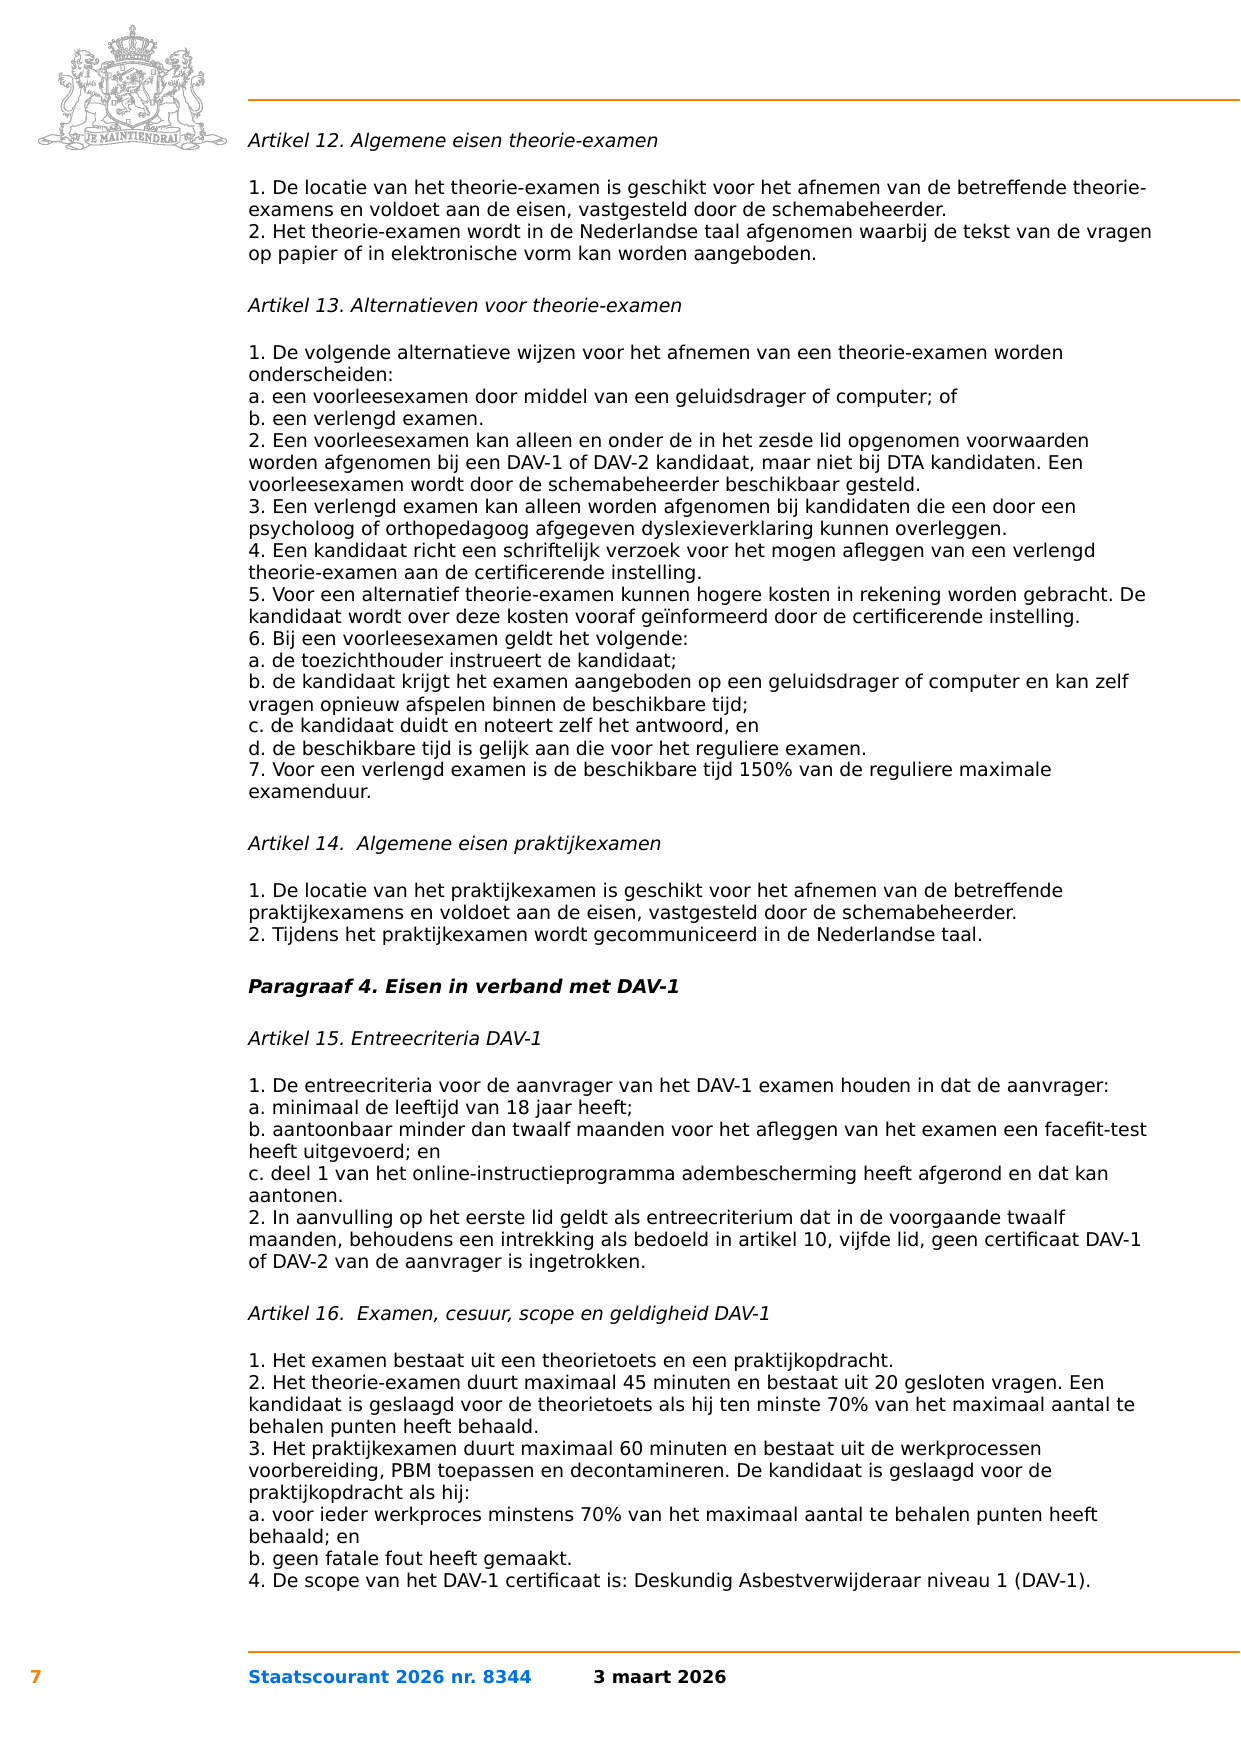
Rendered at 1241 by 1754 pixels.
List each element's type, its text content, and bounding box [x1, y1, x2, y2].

text a. de toezichthouder instrueert de kandidaat; [248, 649, 1163, 671]
text 4. De scope van het DAV-1 certificaat is: Deskundig Asbestverwijderaar niveau 1 (DAV-1). [248, 1570, 1163, 1592]
text 6. Bij een voorleesexamen geldt het volgende: [248, 627, 1163, 649]
text b. de kandidaat krijgt het examen aangeboden op een geluidsdrager of computer en kan zelf vragen opnieuw afspelen binnen de beschikbare tijd; [248, 671, 1163, 715]
subtitle Artikel 15. Entreecriteria DAV-1 [248, 1028, 1163, 1050]
text 1. De entreecriteria voor de aanvrager van het DAV-1 examen houden in dat de aanvrager: [248, 1075, 1163, 1097]
subtitle Paragraaf 4. Eisen in verband met DAV-1 [248, 976, 1163, 998]
subtitle Artikel 14. Algemene eisen praktijkexamen [248, 833, 1163, 855]
subtitle Artikel 12. Algemene eisen theorie-examen [248, 130, 1163, 152]
subtitle Artikel 16. Examen, cesuur, scope en geldigheid DAV-1 [248, 1303, 1163, 1325]
text 2. Tijdens het praktijkexamen wordt gecommuniceerd in de Nederlandse taal. [248, 924, 1163, 946]
text c. deel 1 van het online-instructieprogramma adembescherming heeft afgerond en dat kan aantonen. [248, 1163, 1163, 1207]
text b. geen fatale fout heeft gemaakt. [248, 1548, 1163, 1570]
text 1. Het examen bestaat uit een theorietoets en een praktijkopdracht. [248, 1350, 1163, 1372]
text 5. Voor een alternatief theorie-examen kunnen hogere kosten in rekening worden gebracht. De kandidaat wordt over deze kosten vooraf geïnformeerd door de certificerende instelling. [248, 583, 1163, 627]
text 2. Een voorleesexamen kan alleen en onder de in het zesde lid opgenomen voorwaarden worden afgenomen bij een DAV-1 of DAV-2 kandidaat, maar niet bij DTA kandidaten. Een voorleesexamen wordt door de schemabeheerder beschikbaar gesteld. [248, 430, 1163, 496]
text 2. Het theorie-examen wordt in de Nederlandse taal afgenomen waarbij de tekst van de vragen op papier of in elektronische vorm kan worden aangeboden. [248, 221, 1163, 265]
text b. een verlengd examen. [248, 408, 1163, 430]
picture [38, 25, 227, 150]
text a. een voorleesexamen door middel van een geluidsdrager of computer; of [248, 386, 1163, 408]
text 1. De volgende alternatieve wijzen voor het afnemen van een theorie-examen worden onderscheiden: [248, 342, 1163, 386]
text 1. De locatie van het praktijkexamen is geschikt voor het afnemen van de betreffende praktijkexamens en voldoet aan de eisen, vastgesteld door de schemabeheerder. [248, 880, 1163, 924]
subtitle Artikel 13. Alternatieven voor theorie-examen [248, 295, 1163, 317]
text a. voor ieder werkproces minstens 70% van het maximaal aantal te behalen punten heeft behaald; en [248, 1504, 1163, 1548]
text 2. Het theorie-examen duurt maximaal 45 minuten en bestaat uit 20 gesloten vragen. Een kandidaat is geslaagd voor de theorietoets als hij ten minste 70% van het maximaal aantal te behalen punten heeft behaald. [248, 1372, 1163, 1438]
text d. de beschikbare tijd is gelijk aan die voor het reguliere examen. [248, 737, 1163, 759]
text 1. De locatie van het theorie-examen is geschikt voor het afnemen van de betreffende theorie-examens en voldoet aan de eisen, vastgesteld door de schemabeheerder. [248, 177, 1163, 221]
text c. de kandidaat duidt en noteert zelf het antwoord, en [248, 715, 1163, 737]
text 3. Het praktijkexamen duurt maximaal 60 minuten en bestaat uit de werkprocessen voorbereiding, PBM toepassen en decontamineren. De kandidaat is geslaagd voor de praktijkopdracht als hij: [248, 1438, 1163, 1504]
text 7. Voor een verlengd examen is de beschikbare tijd 150% van de reguliere maximale examenduur. [248, 759, 1163, 803]
text 2. In aanvulling op het eerste lid geldt als entreecriterium dat in de voorgaande twaalf maanden, behoudens een intrekking als bedoeld in artikel 10, vijfde lid, geen certificaat DAV-1 of DAV-2 van de aanvrager is ingetrokken. [248, 1207, 1163, 1273]
text a. minimaal de leeftijd van 18 jaar heeft; [248, 1097, 1163, 1119]
text b. aantoonbaar minder dan twaalf maanden voor het afleggen van het examen een facefit-test heeft uitgevoerd; en [248, 1119, 1163, 1163]
text 4. Een kandidaat richt een schriftelijk verzoek voor het mogen afleggen van een verlengd theorie-examen aan de certificerende instelling. [248, 539, 1163, 583]
text 3. Een verlengd examen kan alleen worden afgenomen bij kandidaten die een door een psycholoog of orthopedagoog afgegeven dyslexieverklaring kunnen overleggen. [248, 496, 1163, 539]
